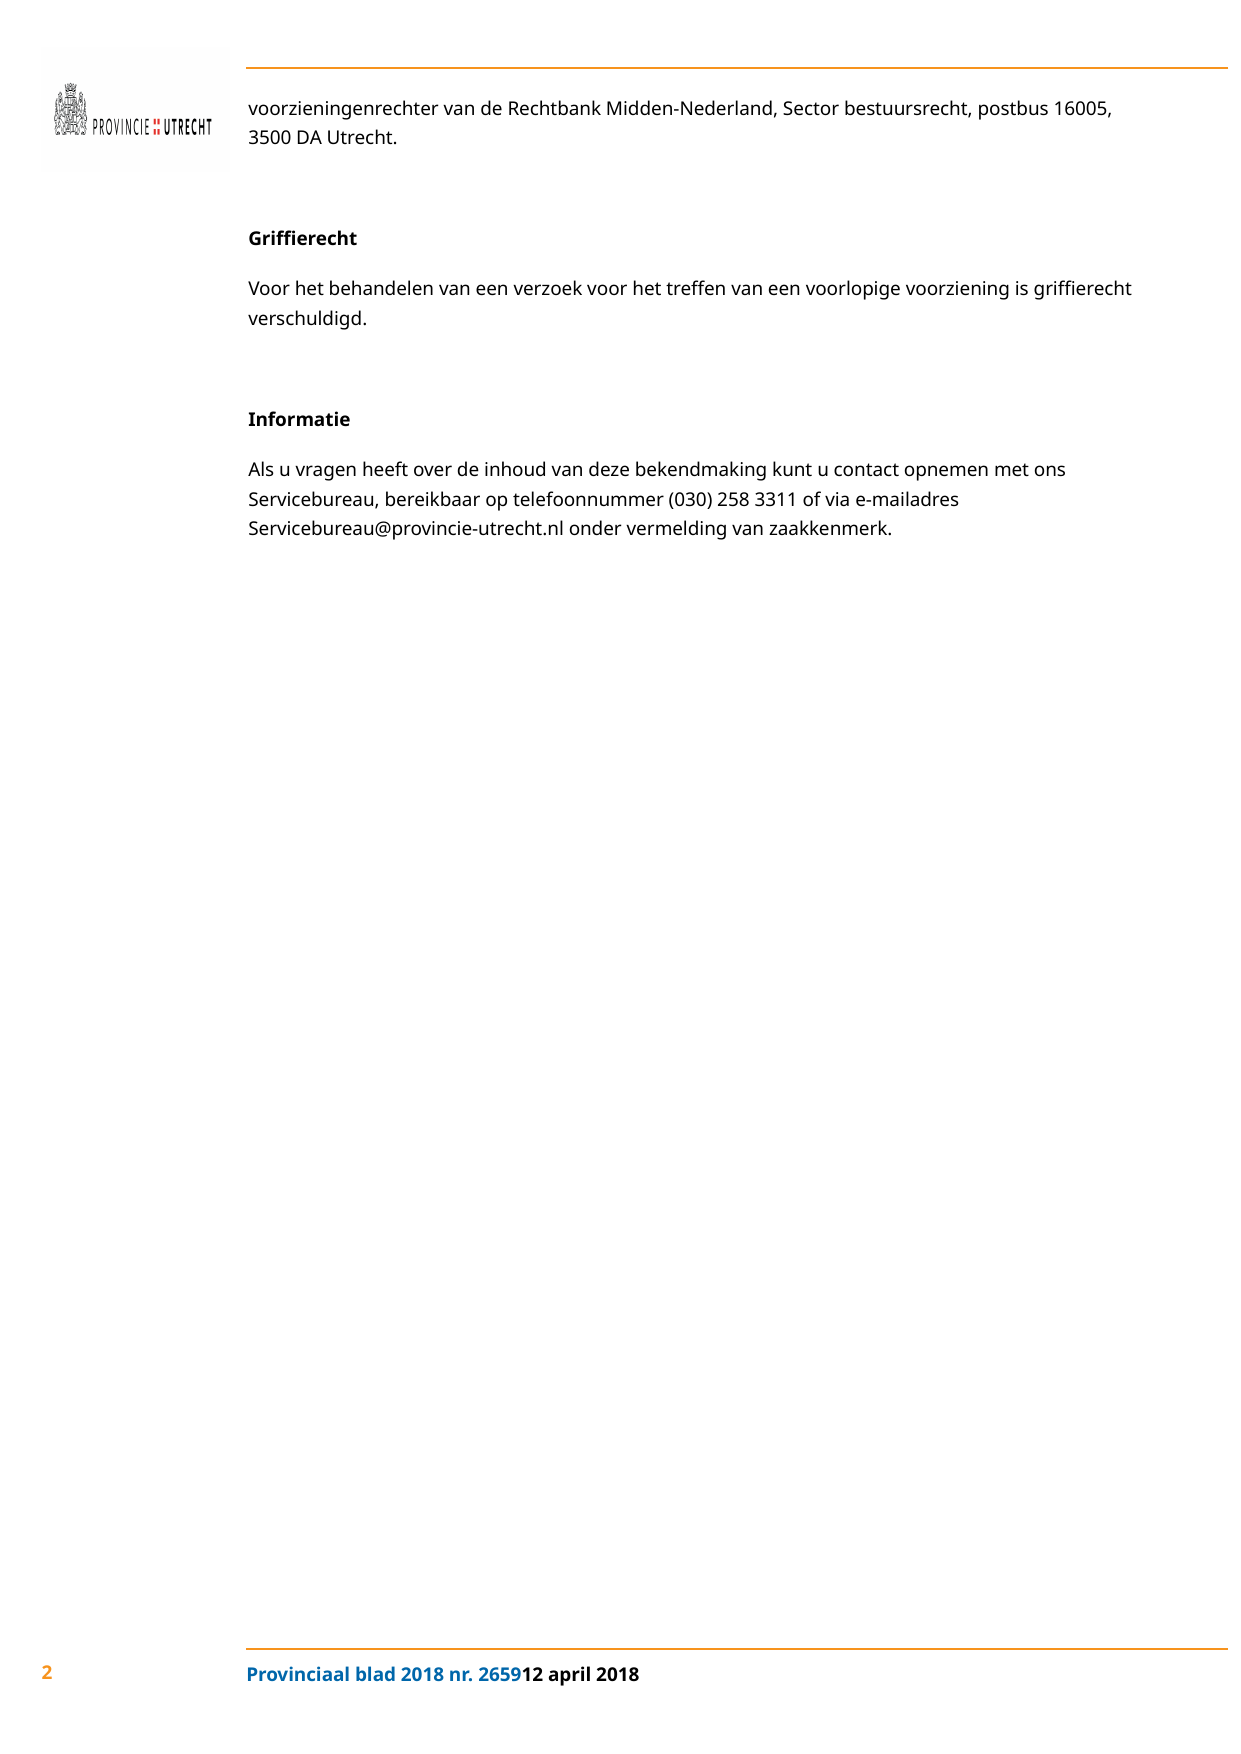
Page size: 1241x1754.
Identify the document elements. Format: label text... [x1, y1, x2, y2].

text Als u vragen heeft over de inhoud van deze bekendmaking kunt u contact opnemen met ons Servicebureau, bereikbaar op telefoonnummer (030) 258 3311 of via e-mailadres Servicebureau@provincie-utrecht.nl onder vermelding van zaakkenmerk. [248, 456, 1152, 541]
text Griffierecht [248, 225, 1152, 251]
text voorzieningenrechter van de Rechtbank Midden-Nederland, Sector bestuursrecht, postbus 16005, 3500 DA Utrecht. [248, 95, 1152, 150]
picture [41, 47, 231, 172]
text Informatie [248, 406, 1152, 432]
text Voor het behandelen van een verzoek voor het treffen van een voorlopige voorziening is griffierecht verschuldigd. [248, 276, 1152, 331]
